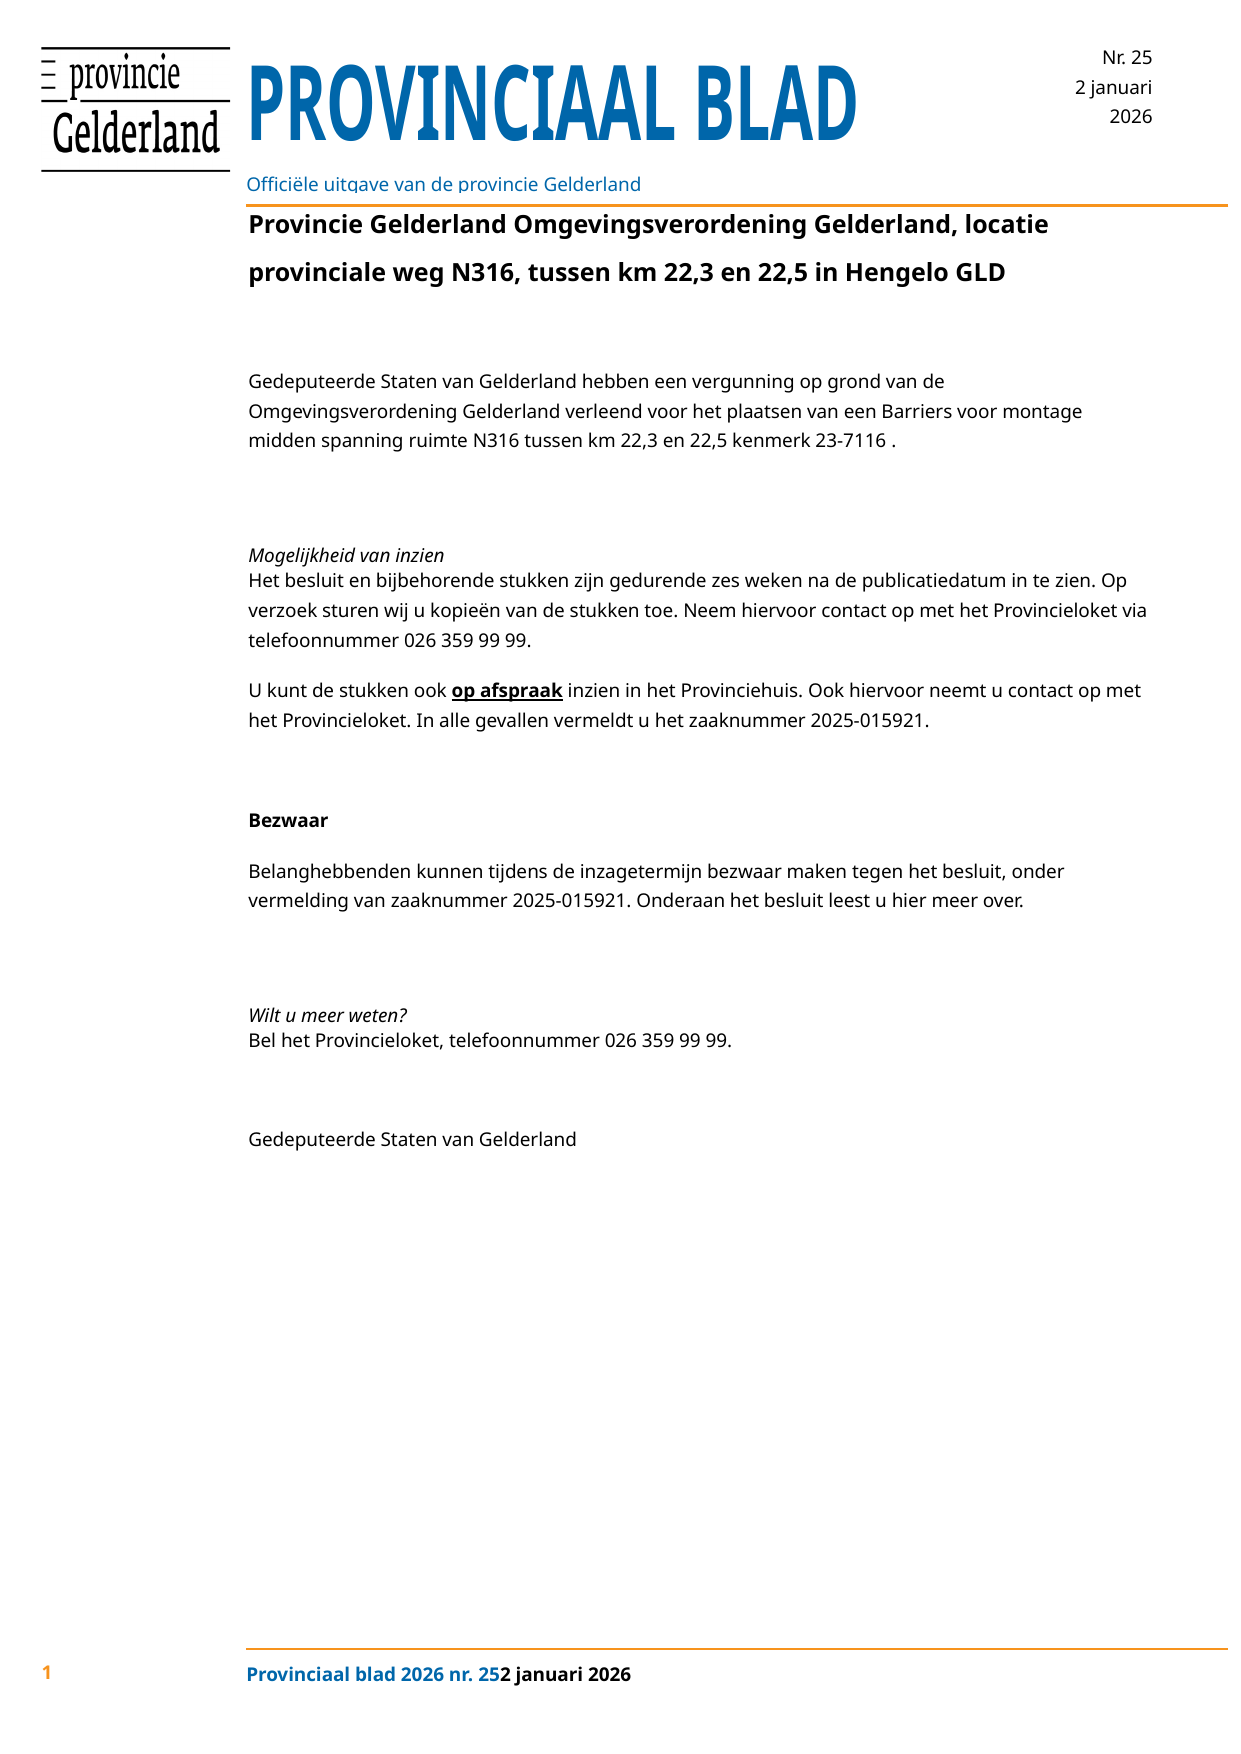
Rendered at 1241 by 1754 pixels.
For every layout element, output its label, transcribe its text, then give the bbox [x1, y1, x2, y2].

text U kunt de stukken ook op afspraak inzien in het Provinciehuis. Ook hiervoor neemt u contact op met het Provincieloket. In alle gevallen vermeldt u het zaaknummer 2025-015921. [248, 677, 1152, 732]
text Provincie Gelderland Omgevingsverordening Gelderland, locatie provinciale weg N316, tussen km 22,3 en 22,5 in Hengelo GLD [248, 207, 1152, 288]
picture [41, 47, 231, 172]
text Bezwaar [248, 808, 1152, 833]
text Wilt u meer weten? [248, 1002, 1152, 1028]
text Gedeputeerde Staten van Gelderland [248, 1126, 1152, 1152]
text Belanghebbenden kunnen tijdens de inzagetermijn bezwaar maken tegen het besluit, onder vermelding van zaaknummer 2025-015921. Onderaan het besluit leest u hier meer over. [248, 858, 1152, 913]
text Gedeputeerde Staten van Gelderland hebben een vergunning op grond van de Omgevingsverordening Gelderland verleend voor het plaatsen van een Barriers voor montage midden spanning ruimte N316 tussen km 22,3 en 22,5 kenmerk 23-7116 . [248, 368, 1152, 453]
text Bel het Provincieloket, telefoonnummer 026 359 99 99. [248, 1028, 1152, 1053]
text Mogelijkheid van inzien [248, 542, 1152, 568]
text Het besluit en bijbehorende stukken zijn gedurende zes weken na de publicatiedatum in te zien. Op verzoek sturen wij u kopieën van de stukken toe. Neem hiervoor contact op met het Provincieloket via telefoonnummer 026 359 99 99. [248, 568, 1152, 652]
